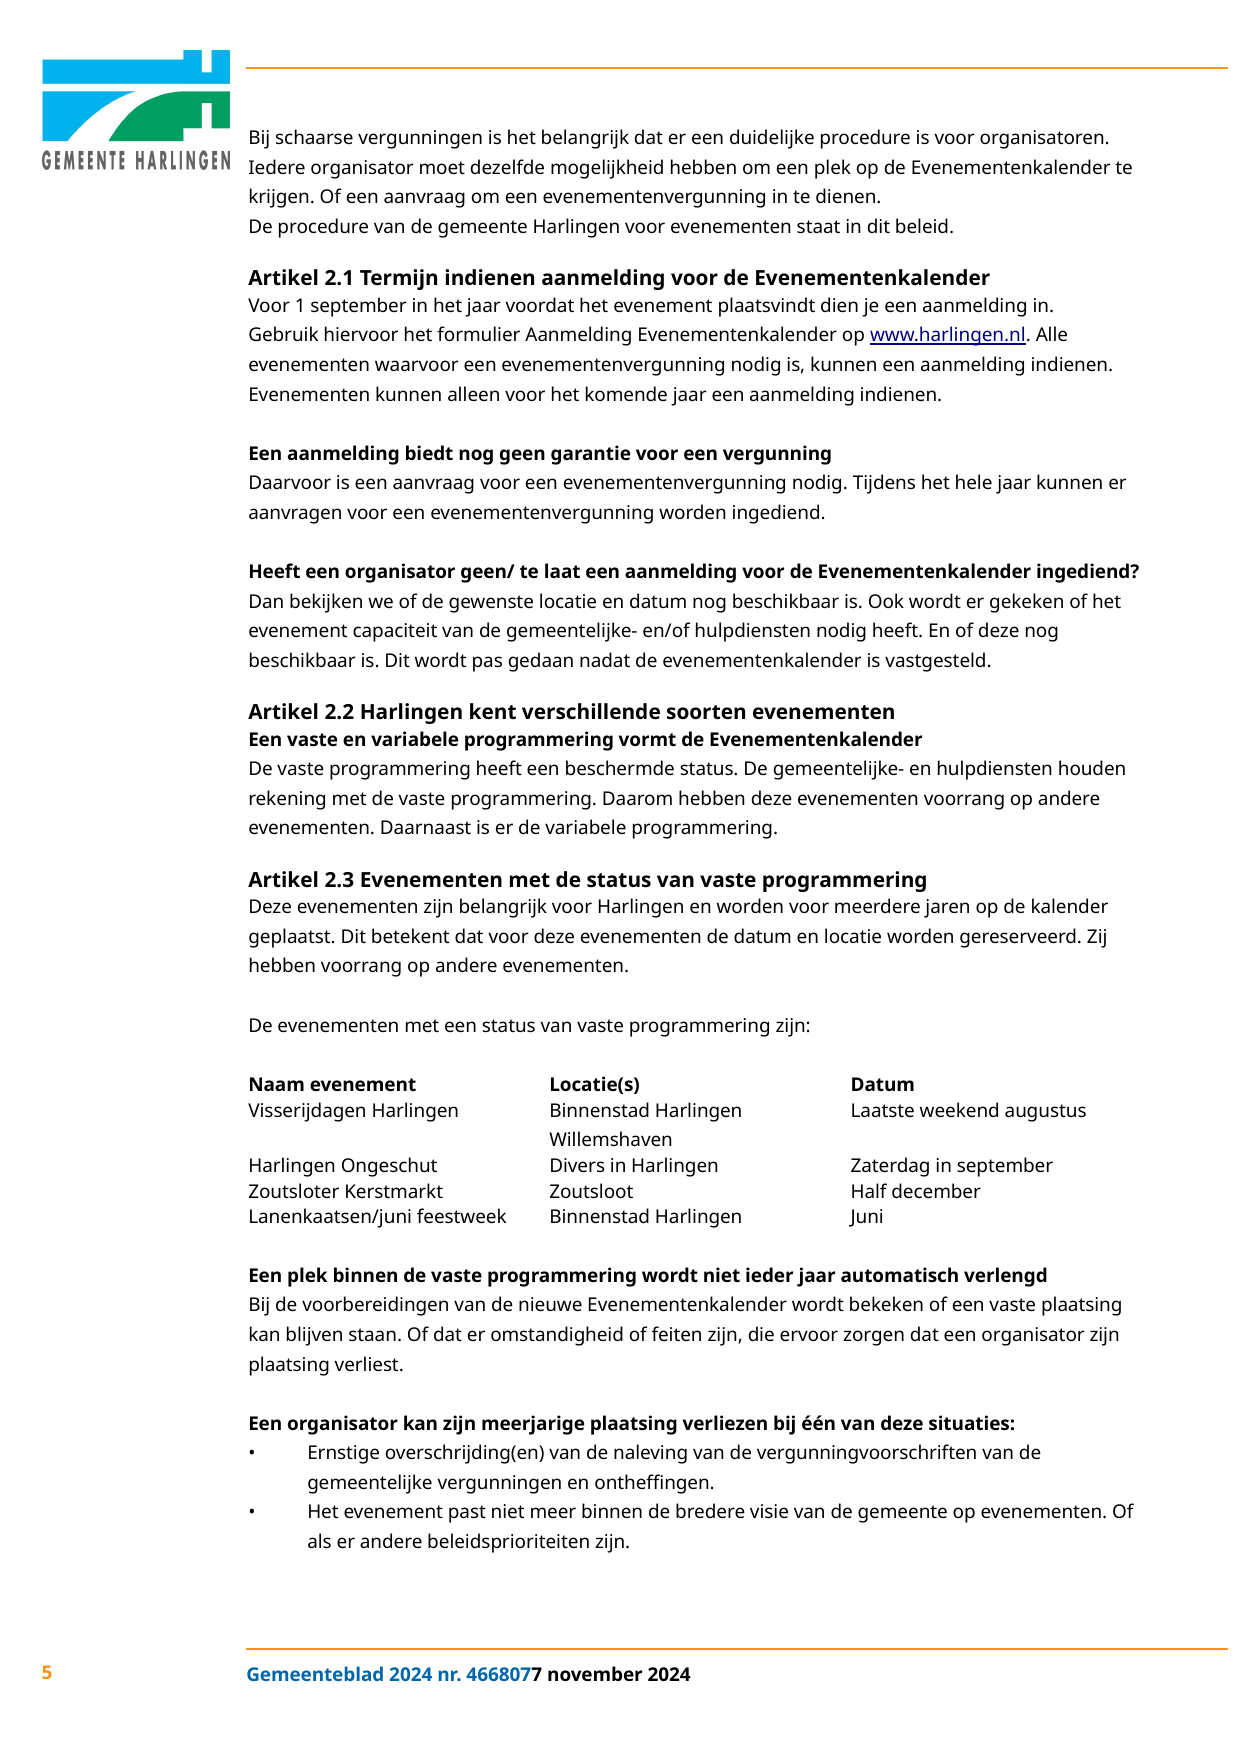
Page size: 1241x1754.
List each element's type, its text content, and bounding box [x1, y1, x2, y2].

text Een plek binnen de vaste programmering wordt niet ieder jaar automatisch verlengd [248, 1262, 1152, 1288]
text Een vaste en variabele programmering vormt de Evenementenkalender [248, 726, 1152, 752]
table_header Locatie(s) [549, 1071, 850, 1097]
text Deze evenementen zijn belangrijk voor Harlingen en worden voor meerdere jaren op de kalender geplaatst. Dit betekent dat voor deze evenementen de datum en locatie worden gereserveerd. Zij hebben voorrang op andere evenementen. [248, 893, 1152, 978]
text Heeft een organisator geen/ te laat een aanmelding voor de Evenementenkalender ingediend? [248, 558, 1152, 584]
text Dan bekijken we of de gewenste locatie en datum nog beschikbaar is. Ook wordt er gekeken of het evenement capaciteit van de gemeentelijke- en/of hulpdiensten nodig heeft. En of deze nog beschikbaar is. Dit wordt pas gedaan nadat de evenementenkalender is vastgesteld. [248, 588, 1152, 673]
text De evenementen met een status van vaste programmering zijn: [248, 1012, 1152, 1037]
table_cell Laatste weekend augustus [850, 1097, 1152, 1152]
table_cell Divers in Harlingen [549, 1152, 850, 1178]
text Daarvoor is een aanvraag voor een evenementenvergunning nodig. Tijdens het hele jaar kunnen er aanvragen voor een evenementenvergunning worden ingediend. [248, 469, 1152, 525]
text Bij schaarse vergunningen is het belangrijk dat er een duidelijke procedure is voor organisatoren. Iedere organisator moet dezelfde mogelijkheid hebben om een plek op de Evenementenkalender te krijgen. Of een aanvraag om een evenementenvergunning in te dienen. [248, 124, 1152, 209]
table_header Naam evenement [248, 1071, 549, 1097]
table_cell Binnenstad Harlingen [549, 1204, 850, 1229]
text Evenementen kunnen alleen voor het komende jaar een aanmelding indienen. [248, 381, 1152, 406]
text Artikel 2.3 Evenementen met de status van vaste programmering [248, 865, 1152, 893]
list Het evenement past niet meer binnen de bredere visie van de gemeente op evenementen. Of als er andere beleidsprioriteiten zijn. [248, 1499, 1152, 1554]
table_cell Harlingen Ongeschut [248, 1152, 549, 1178]
table_cell Zoutsloter Kerstmarkt [248, 1178, 549, 1203]
text De vaste programmering heeft een beschermde status. De gemeentelijke- en hulpdiensten houden rekening met de vaste programmering. Daarom hebben deze evenementen voorrang op andere evenementen. Daarnaast is er de variabele programmering. [248, 755, 1152, 840]
text Een aanmelding biedt nog geen garantie voor een vergunning [248, 440, 1152, 466]
table_cell Zaterdag in september [850, 1152, 1152, 1178]
table_cell Juni [850, 1204, 1152, 1229]
text Een organisator kan zijn meerjarige plaatsing verliezen bij één van deze situaties: [248, 1410, 1152, 1436]
table_cell Binnenstad Harlingen Willemshaven [549, 1097, 850, 1152]
table_cell Visserijdagen Harlingen [248, 1097, 549, 1152]
text Voor 1 september in het jaar voordat het evenement plaatsvindt dien je een aanmelding in. [248, 292, 1152, 318]
table_cell Half december [850, 1178, 1152, 1203]
text Gebruik hiervoor het formulier Aanmelding Evenementenkalender op www.harlingen.nl. Alle evenementen waarvoor een evenementenvergunning nodig is, kunnen een aanmelding indienen. [248, 322, 1152, 377]
text Artikel 2.1 Termijn indienen aanmelding voor de Evenementenkalender [248, 263, 1152, 292]
list Ernstige overschrijding(en) van de naleving van de vergunningvoorschriften van de gemeentelijke vergunningen en ontheffingen. [248, 1439, 1152, 1495]
table_cell Lanenkaatsen/juni feestweek [248, 1204, 549, 1229]
text Artikel 2.2 Harlingen kent verschillende soorten evenementen [248, 697, 1152, 726]
text De procedure van de gemeente Harlingen voor evenementen staat in dit beleid. [248, 213, 1152, 239]
picture [41, 47, 231, 172]
text Bij de voorbereidingen van de nieuwe Evenementenkalender wordt bekeken of een vaste plaatsing kan blijven staan. Of dat er omstandigheid of feiten zijn, die ervoor zorgen dat een organisator zijn plaatsing verliest. [248, 1292, 1152, 1377]
table_header Datum [850, 1071, 1152, 1097]
table_cell Zoutsloot [549, 1178, 850, 1203]
